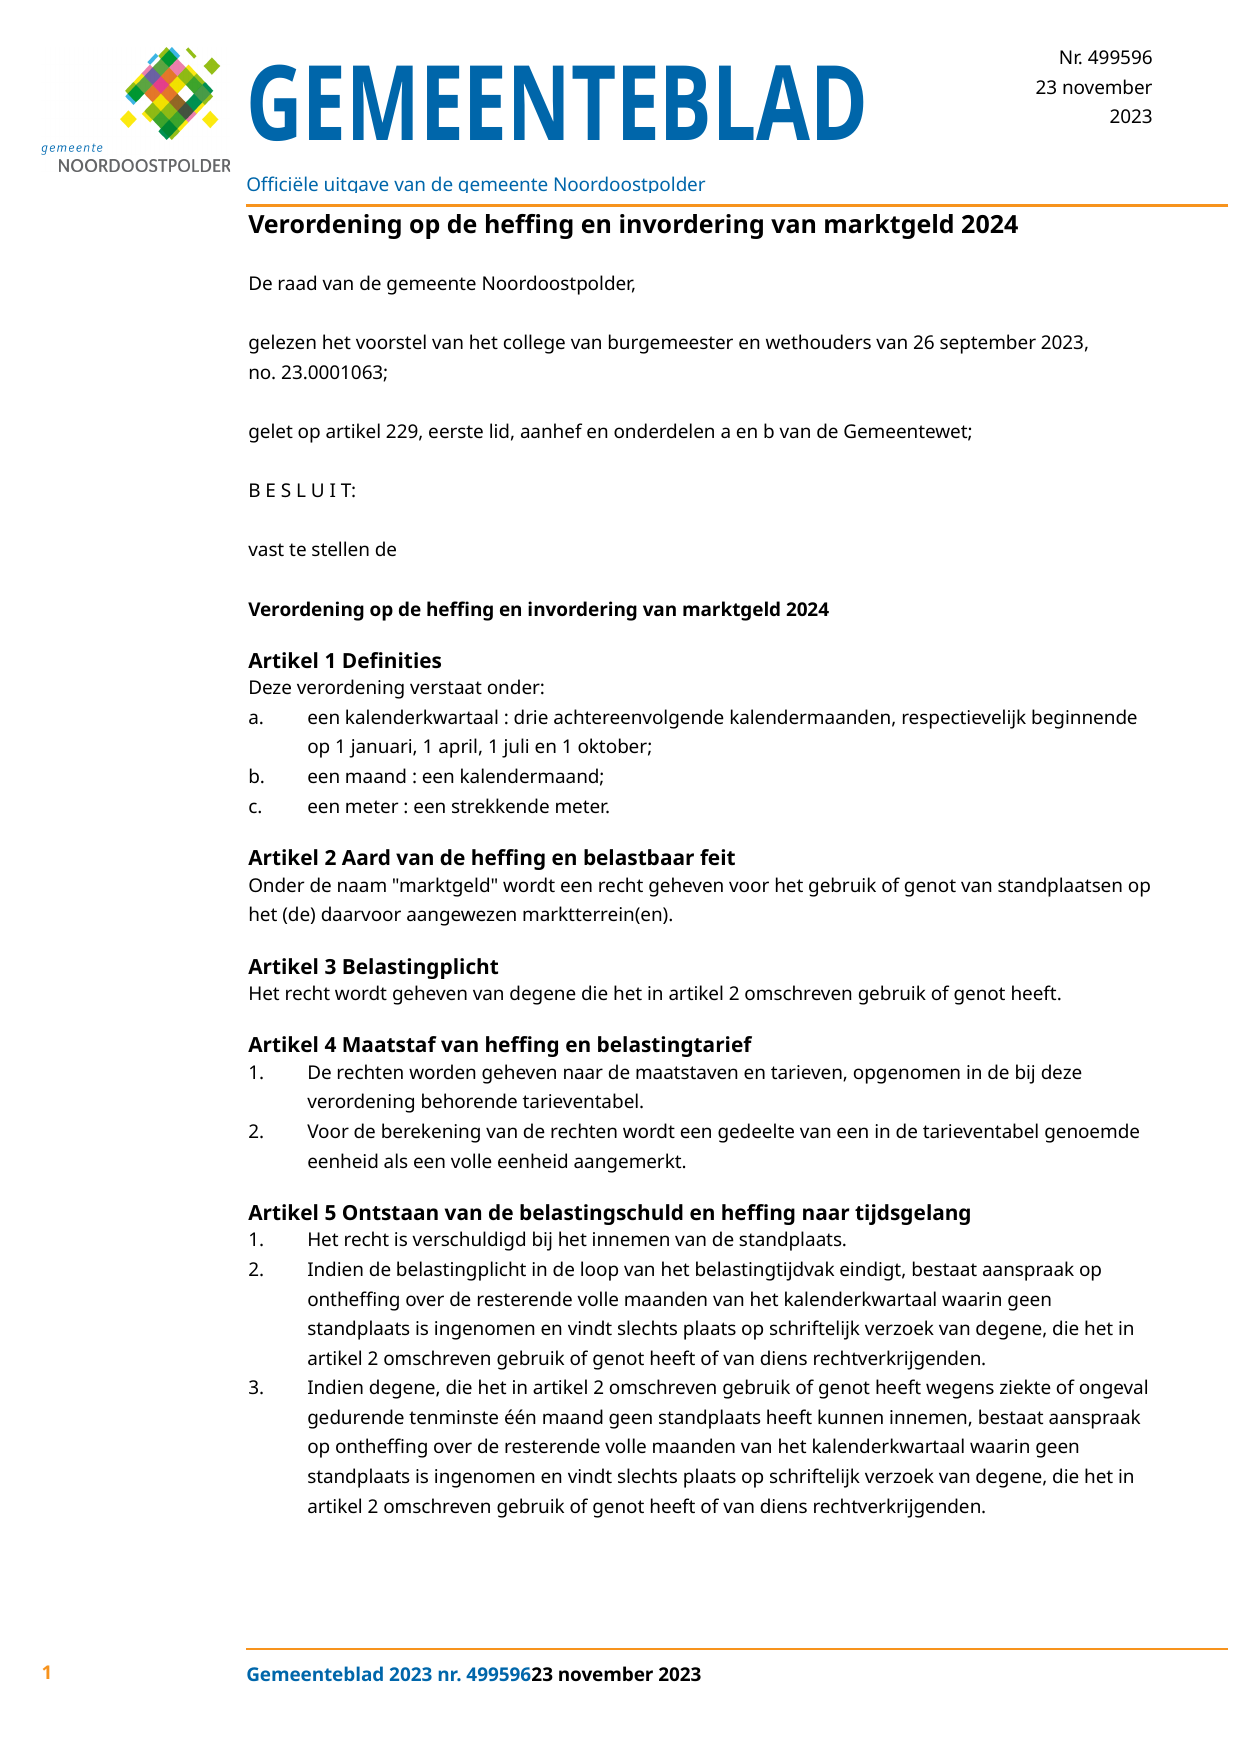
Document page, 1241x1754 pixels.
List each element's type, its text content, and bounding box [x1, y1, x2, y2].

list De rechten worden geheven naar de maatstaven en tarieven, opgenomen in de bij deze verordening behorende tarieventabel. [248, 1059, 1152, 1114]
text vast te stellen de [248, 537, 1152, 562]
list een meter : een strekkende meter. [248, 793, 1152, 819]
text Verordening op de heffing en invordering van marktgeld 2024 [248, 207, 1152, 241]
picture [41, 47, 231, 172]
text Het recht wordt geheven van degene die het in artikel 2 omschreven gebruik of genot heeft. [248, 980, 1152, 1006]
text Onder de naam "marktgeld" wordt een recht geheven voor het gebruik of genot van standplaatsen op het (de) daarvoor aangewezen marktterrein(en). [248, 872, 1152, 927]
list Indien de belastingplicht in de loop van het belastingtijdvak eindigt, bestaat aanspraak op ontheffing over de resterende volle maanden van het kalenderkwartaal waarin geen standplaats is ingenomen en vindt slechts plaats op schriftelijk verzoek van degene, die het in artikel 2 omschreven gebruik of genot heeft of van diens rechtverkrijgenden. [248, 1256, 1152, 1371]
list Voor de berekening van de rechten wordt een gedeelte van een in de tarieventabel genoemde eenheid als een volle eenheid aangemerkt. [248, 1118, 1152, 1173]
text Artikel 2 Aard van de heffing en belastbaar feit [248, 843, 1152, 872]
list Indien degene, die het in artikel 2 omschreven gebruik of genot heeft wegens ziekte of ongeval gedurende tenminste één maand geen standplaats heeft kunnen innemen, bestaat aanspraak op ontheffing over de resterende volle maanden van het kalenderkwartaal waarin geen standplaats is ingenomen en vindt slechts plaats op schriftelijk verzoek van degene, die het in artikel 2 omschreven gebruik of genot heeft of van diens rechtverkrijgenden. [248, 1374, 1152, 1519]
text gelet op artikel 229, eerste lid, aanhef en onderdelen a en b van de Gemeentewet; [248, 418, 1152, 444]
list Het recht is verschuldigd bij het innemen van de standplaats. [248, 1227, 1152, 1252]
list een maand : een kalendermaand; [248, 763, 1152, 789]
text B E S L U I T: [248, 477, 1152, 503]
text De raad van de gemeente Noordoostpolder, [248, 270, 1152, 296]
text Deze verordening verstaat onder: [248, 674, 1152, 700]
text Artikel 1 Definities [248, 646, 1152, 674]
text Artikel 3 Belastingplicht [248, 952, 1152, 980]
list een kalenderkwartaal : drie achtereenvolgende kalendermaanden, respectievelijk beginnende op 1 januari, 1 april, 1 juli en 1 oktober; [248, 704, 1152, 759]
text Artikel 4 Maatstaf van heffing en belastingtarief [248, 1031, 1152, 1059]
text Artikel 5 Ontstaan van de belastingschuld en heffing naar tijdsgelang [248, 1198, 1152, 1227]
text no. 23.0001063; [248, 359, 1152, 385]
text Verordening op de heffing en invordering van marktgeld 2024 [248, 596, 1152, 621]
text gelezen het voorstel van het college van burgemeester en wethouders van 26 september 2023, [248, 329, 1152, 355]
